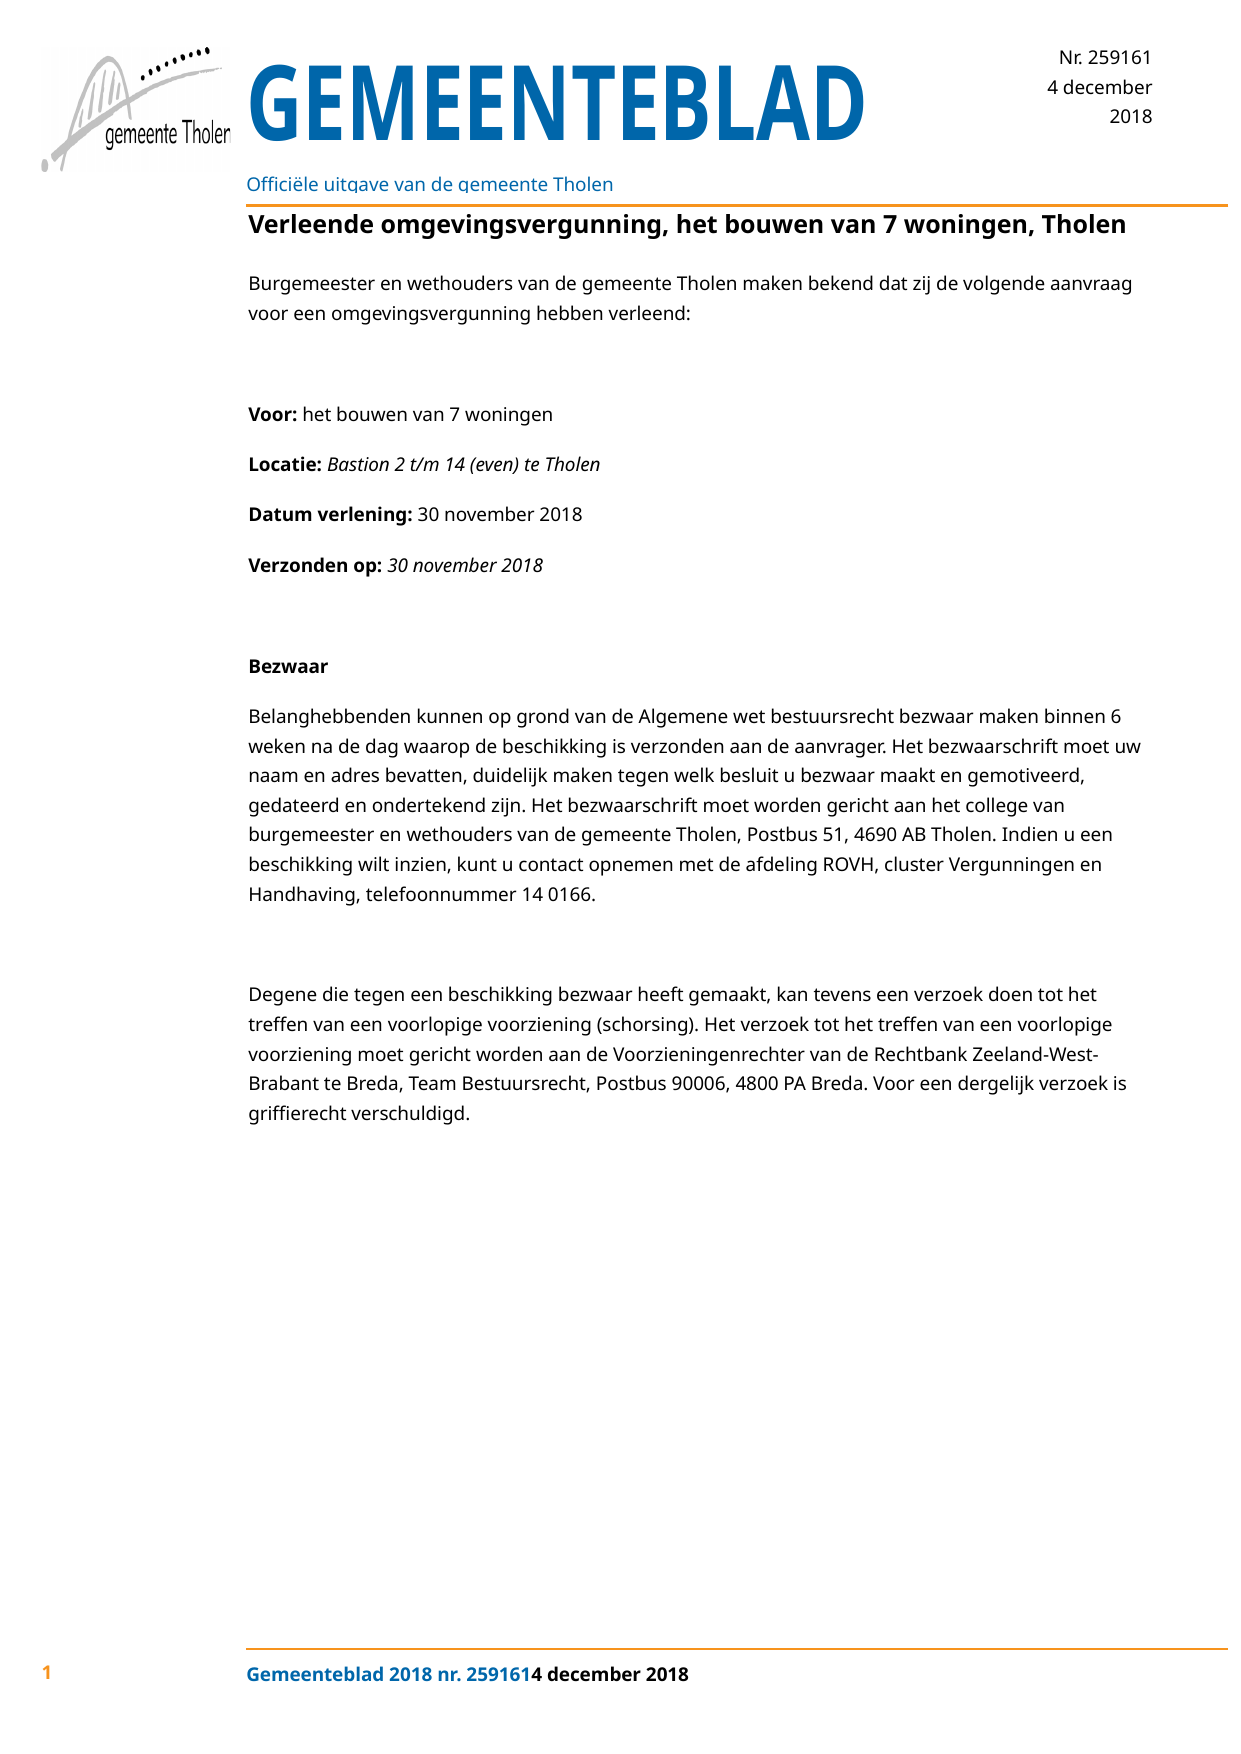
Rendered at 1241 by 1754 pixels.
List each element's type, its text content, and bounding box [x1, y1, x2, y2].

picture [41, 47, 231, 172]
text Bezwaar [248, 653, 1152, 678]
text Burgemeester en wethouders van de gemeente Tholen maken bekend dat zij de volgende aanvraag voor een omgevingsvergunning hebben verleend: [248, 270, 1152, 326]
text Voor: het bouwen van 7 woningen [248, 401, 1152, 426]
text Degene die tegen een beschikking bezwaar heeft gemaakt, kan tevens een verzoek doen tot het treffen van een voorlopige voorziening (schorsing). Het verzoek tot het treffen van een voorlopige voorziening moet gericht worden aan de Voorzieningenrechter van de Rechtbank Zeeland-West-Brabant te Breda, Team Bestuursrecht, Postbus 90006, 4800 PA Breda. Voor een dergelijk verzoek is griffierecht verschuldigd. [248, 982, 1152, 1126]
text Locatie: Bastion 2 t/m 14 (even) te Tholen [248, 451, 1152, 477]
text Datum verlening: 30 november 2018 [248, 502, 1152, 527]
text Verzonden op: 30 november 2018 [248, 552, 1152, 578]
text Belanghebbenden kunnen op grond van de Algemene wet bestuursrecht bezwaar maken binnen 6 weken na de dag waarop de beschikking is verzonden aan de aanvrager. Het bezwaarschrift moet uw naam en adres bevatten, duidelijk maken tegen welk besluit u bezwaar maakt en gemotiveerd, gedateerd en ondertekend zijn. Het bezwaarschrift moet worden gericht aan het college van burgemeester en wethouders van de gemeente Tholen, Postbus 51, 4690 AB Tholen. Indien u een beschikking wilt inzien, kunt u contact opnemen met de afdeling ROVH, cluster Vergunningen en Handhaving, telefoonnummer 14 0166. [248, 703, 1152, 906]
text Verleende omgevingsvergunning, het bouwen van 7 woningen, Tholen [248, 207, 1152, 241]
